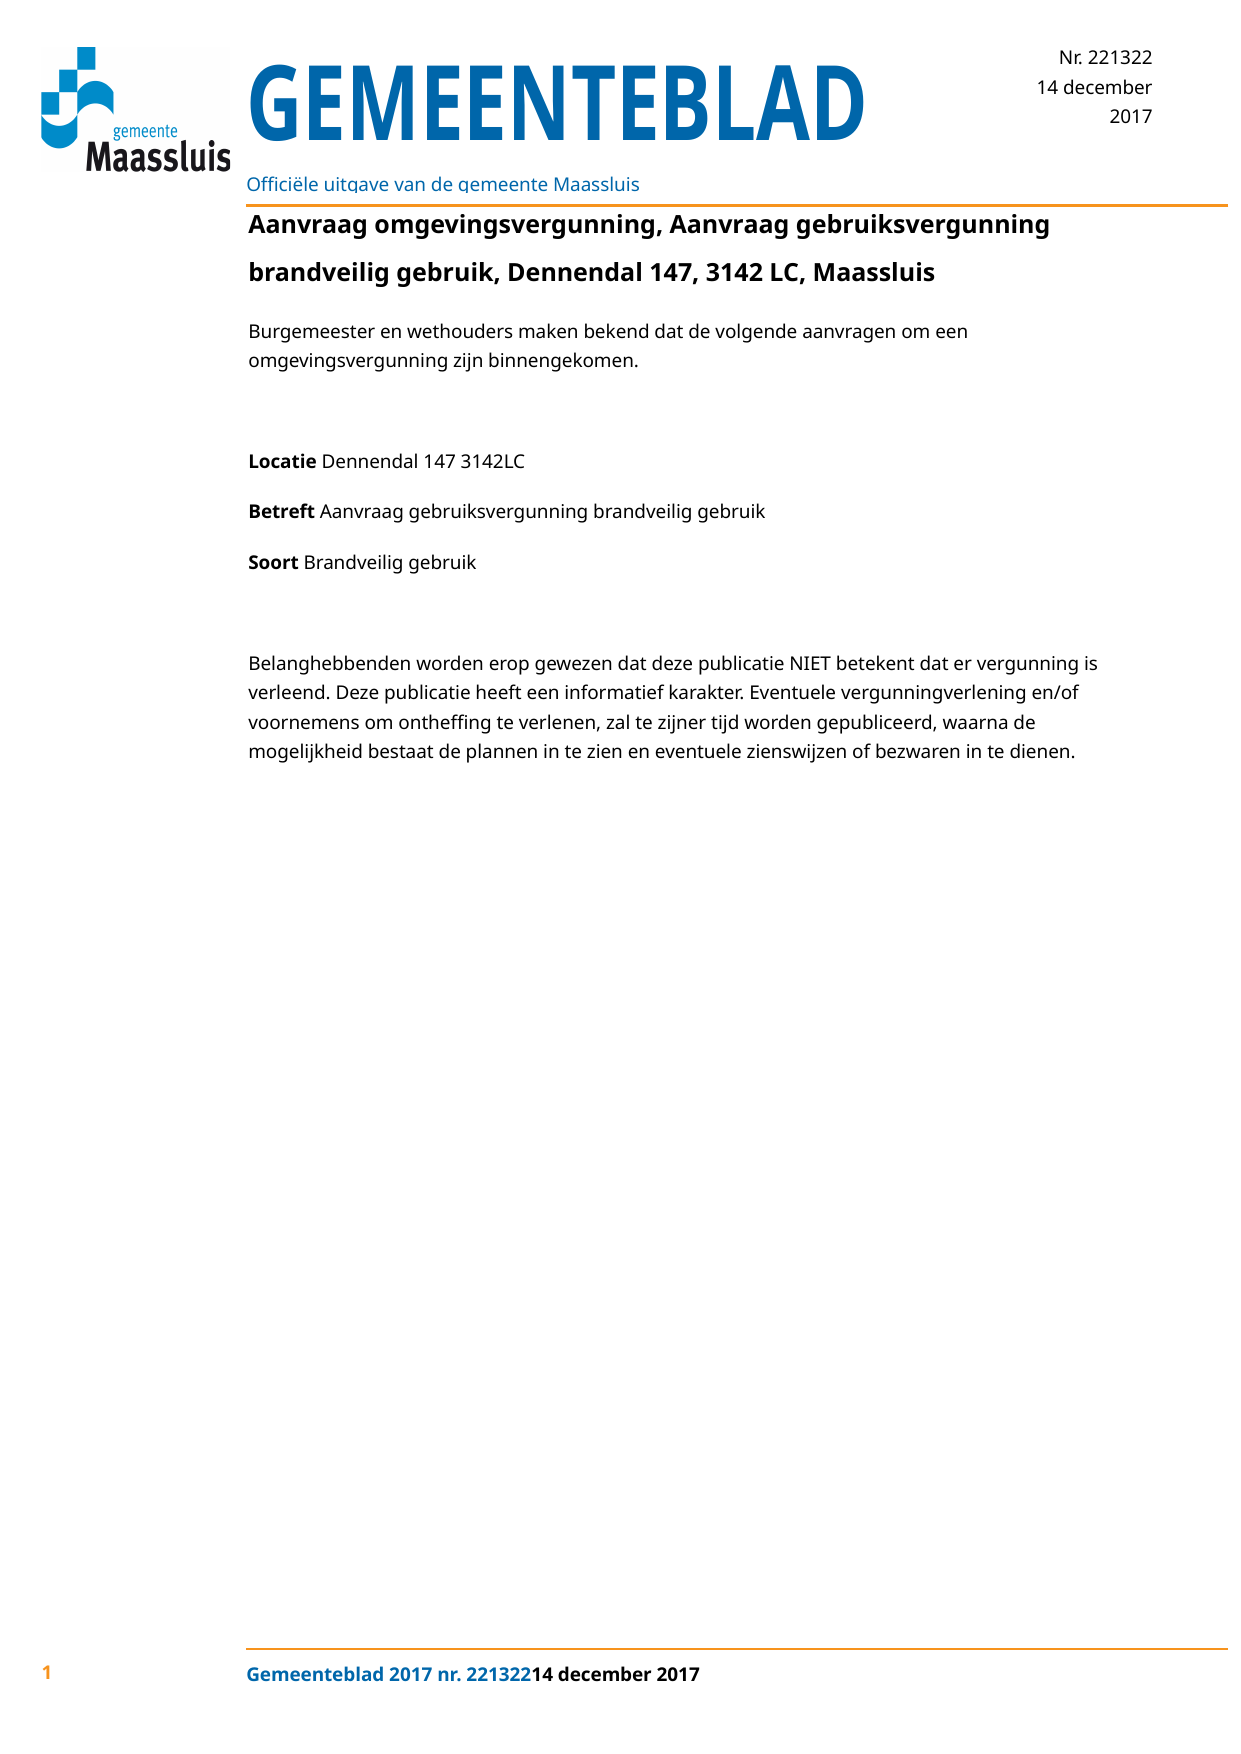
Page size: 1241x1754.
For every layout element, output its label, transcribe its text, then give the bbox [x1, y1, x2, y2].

picture [41, 47, 77, 92]
text Burgemeester en wethouders maken bekend dat de volgende aanvragen om een omgevingsvergunning zijn binnengekomen. [248, 318, 1152, 373]
picture [41, 47, 231, 172]
text Aanvraag omgevingsvergunning, Aanvraag gebruiksvergunning brandveilig gebruik, Dennendal 147, 3142 LC, Maassluis [248, 207, 1152, 288]
text Betreft Aanvraag gebruiksvergunning brandveilig gebruik [248, 499, 1152, 524]
text Soort Brandveilig gebruik [248, 549, 1152, 575]
text Belanghebbenden worden erop gewezen dat deze publicatie NIET betekent dat er vergunning is verleend. Deze publicatie heeft een informatief karakter. Eventuele vergunningverlening en/of voornemens om ontheffing te verlenen, zal te zijner tijd worden gepubliceerd, waarna de mogelijkheid bestaat de plannen in te zien en eventuele zienswijzen of bezwaren in te dienen. [248, 650, 1152, 764]
text Locatie Dennendal 147 3142LC [248, 448, 1152, 474]
